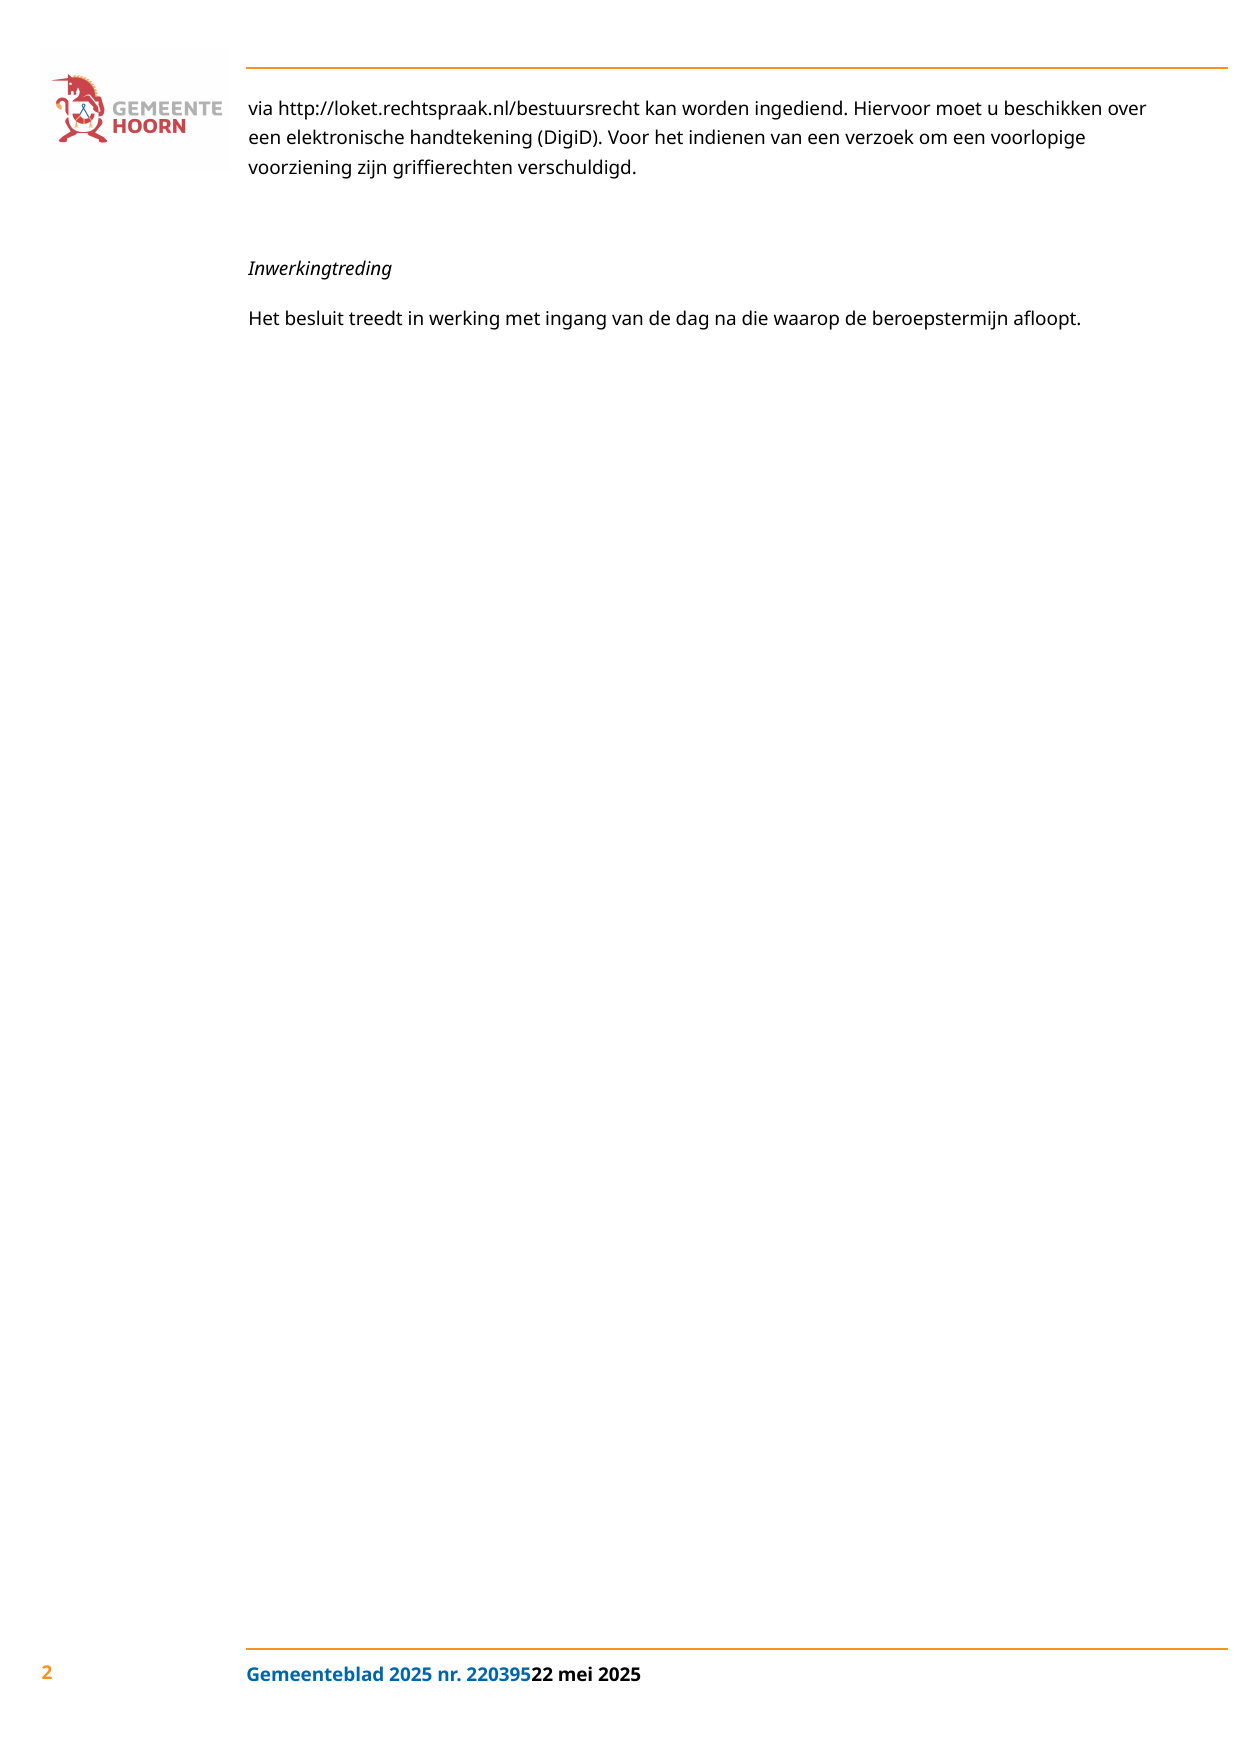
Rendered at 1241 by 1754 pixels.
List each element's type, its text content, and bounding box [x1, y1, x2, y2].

text via http://loket.rechtspraak.nl/bestuursrecht kan worden ingediend. Hiervoor moet u beschikken over een elektronische handtekening (DigiD). Voor het indienen van een verzoek om een voorlopige voorziening zijn griffierechten verschuldigd. [248, 95, 1152, 180]
picture [41, 47, 231, 172]
text Het besluit treedt in werking met ingang van de dag na die waarop de beroepstermijn afloopt. [248, 305, 1152, 331]
text Inwerkingtreding [248, 255, 1152, 281]
